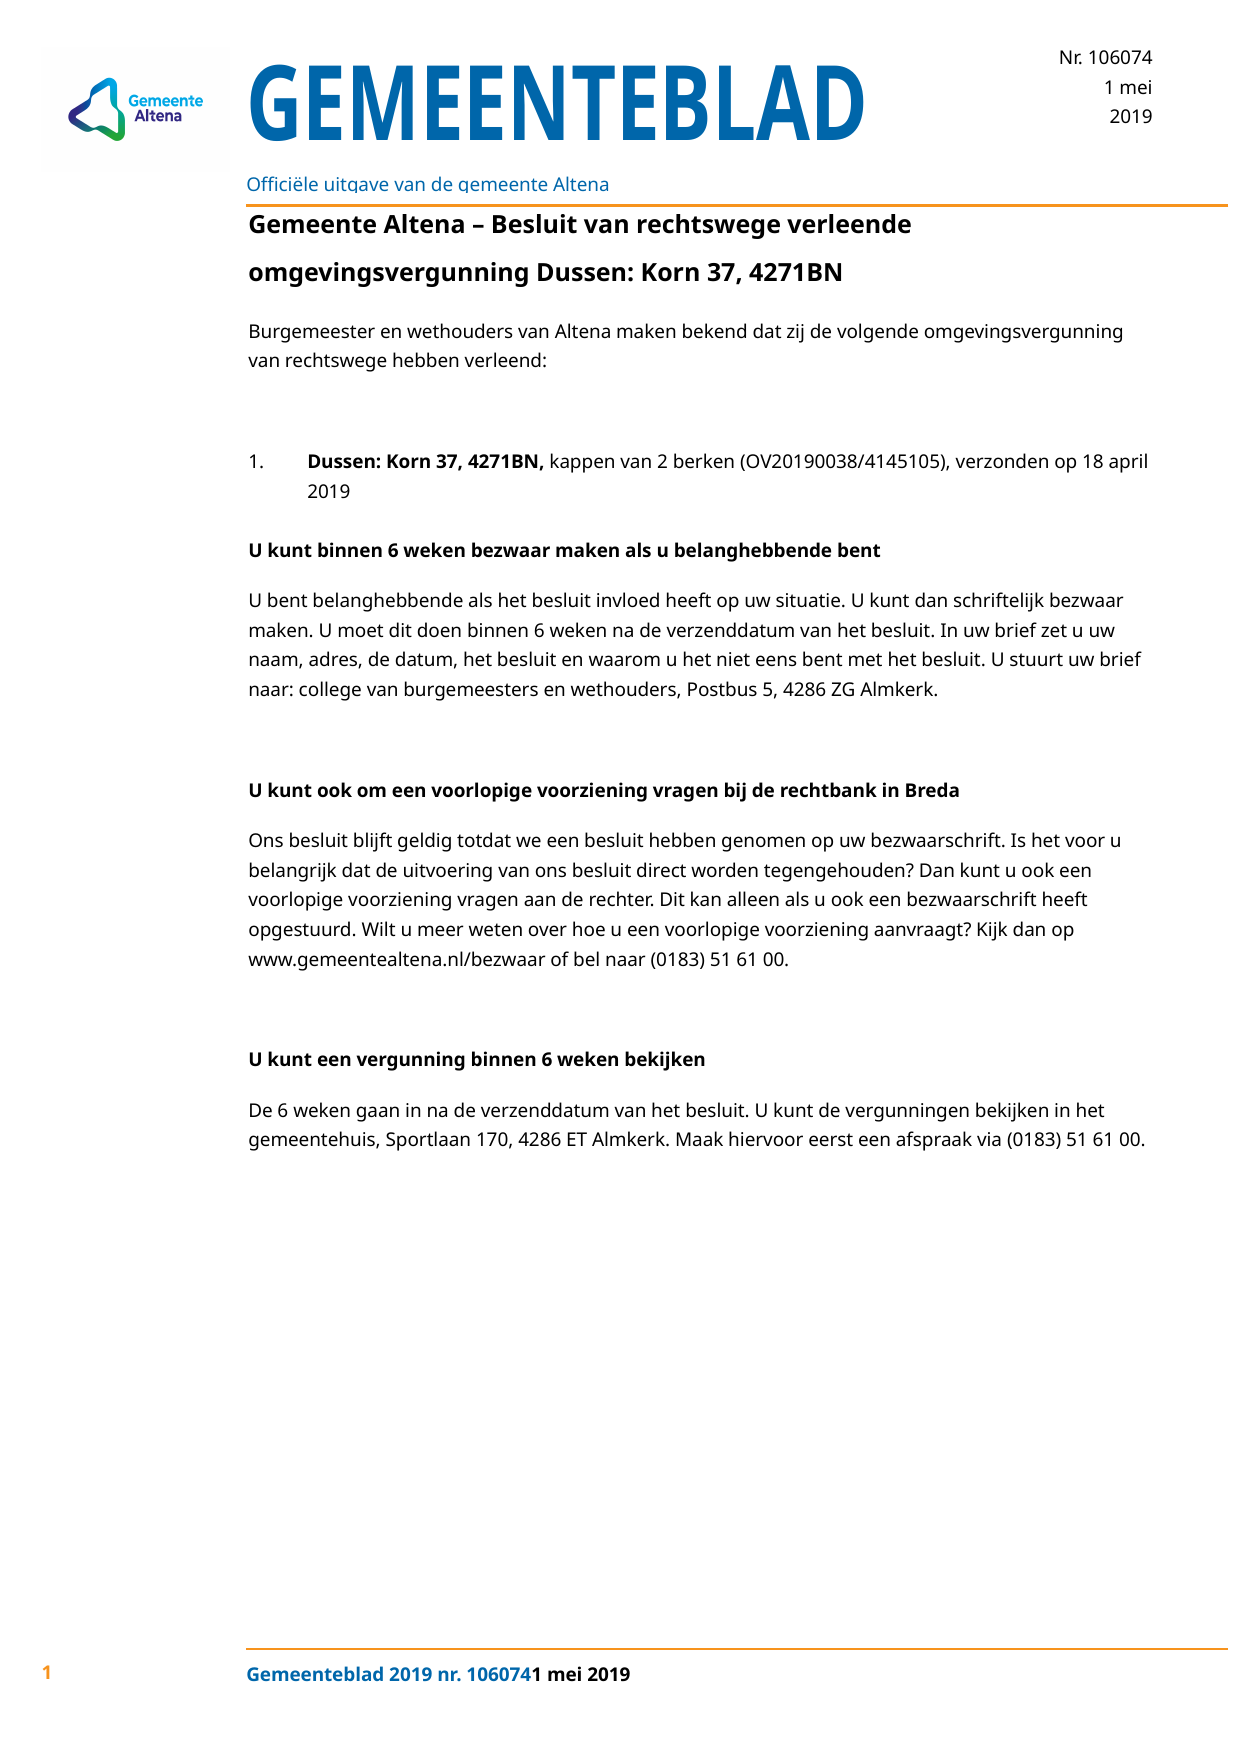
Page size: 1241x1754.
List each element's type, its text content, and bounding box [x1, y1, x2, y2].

text De 6 weken gaan in na de verzenddatum van het besluit. U kunt de vergunningen bekijken in het gemeentehuis, Sportlaan 170, 4286 ET Almkerk. Maak hiervoor eerst een afspraak via (0183) 51 61 00. [248, 1097, 1152, 1152]
text U bent belanghebbende als het besluit invloed heeft op uw situatie. U kunt dan schriftelijk bezwaar maken. U moet dit doen binnen 6 weken na de verzenddatum van het besluit. In uw brief zet u uw naam, adres, de datum, het besluit en waarom u het niet eens bent met het besluit. U stuurt uw brief naar: college van burgemeesters en wethouders, Postbus 5, 4286 ZG Almkerk. [248, 587, 1152, 702]
text Gemeente Altena – Besluit van rechtswege verleende omgevingsvergunning Dussen: Korn 37, 4271BN [248, 207, 1152, 288]
text U kunt een vergunning binnen 6 weken bekijken [248, 1047, 1152, 1072]
text U kunt ook om een voorlopige voorziening vragen bij de rechtbank in Breda [248, 777, 1152, 803]
text Burgemeester en wethouders van Altena maken bekend dat zij de volgende omgevingsvergunning van rechtswege hebben verleend: [248, 318, 1152, 373]
text U kunt binnen 6 weken bezwaar maken als u belanghebbende bent [248, 537, 1152, 563]
picture [41, 47, 231, 172]
list Dussen: Korn 37, 4271BN, kappen van 2 berken (OV20190038/4145105), verzonden op 18 april 2019 [248, 448, 1152, 504]
text Ons besluit blijft geldig totdat we een besluit hebben genomen op uw bezwaarschrift. Is het voor u belangrijk dat de uitvoering van ons besluit direct worden tegengehouden? Dan kunt u ook een voorlopige voorziening vragen aan de rechter. Dit kan alleen als u ook een bezwaarschrift heeft opgestuurd. Wilt u meer weten over hoe u een voorlopige voorziening aanvraagt? Kijk dan op www.gemeentealtena.nl/bezwaar of bel naar (0183) 51 61 00. [248, 827, 1152, 972]
